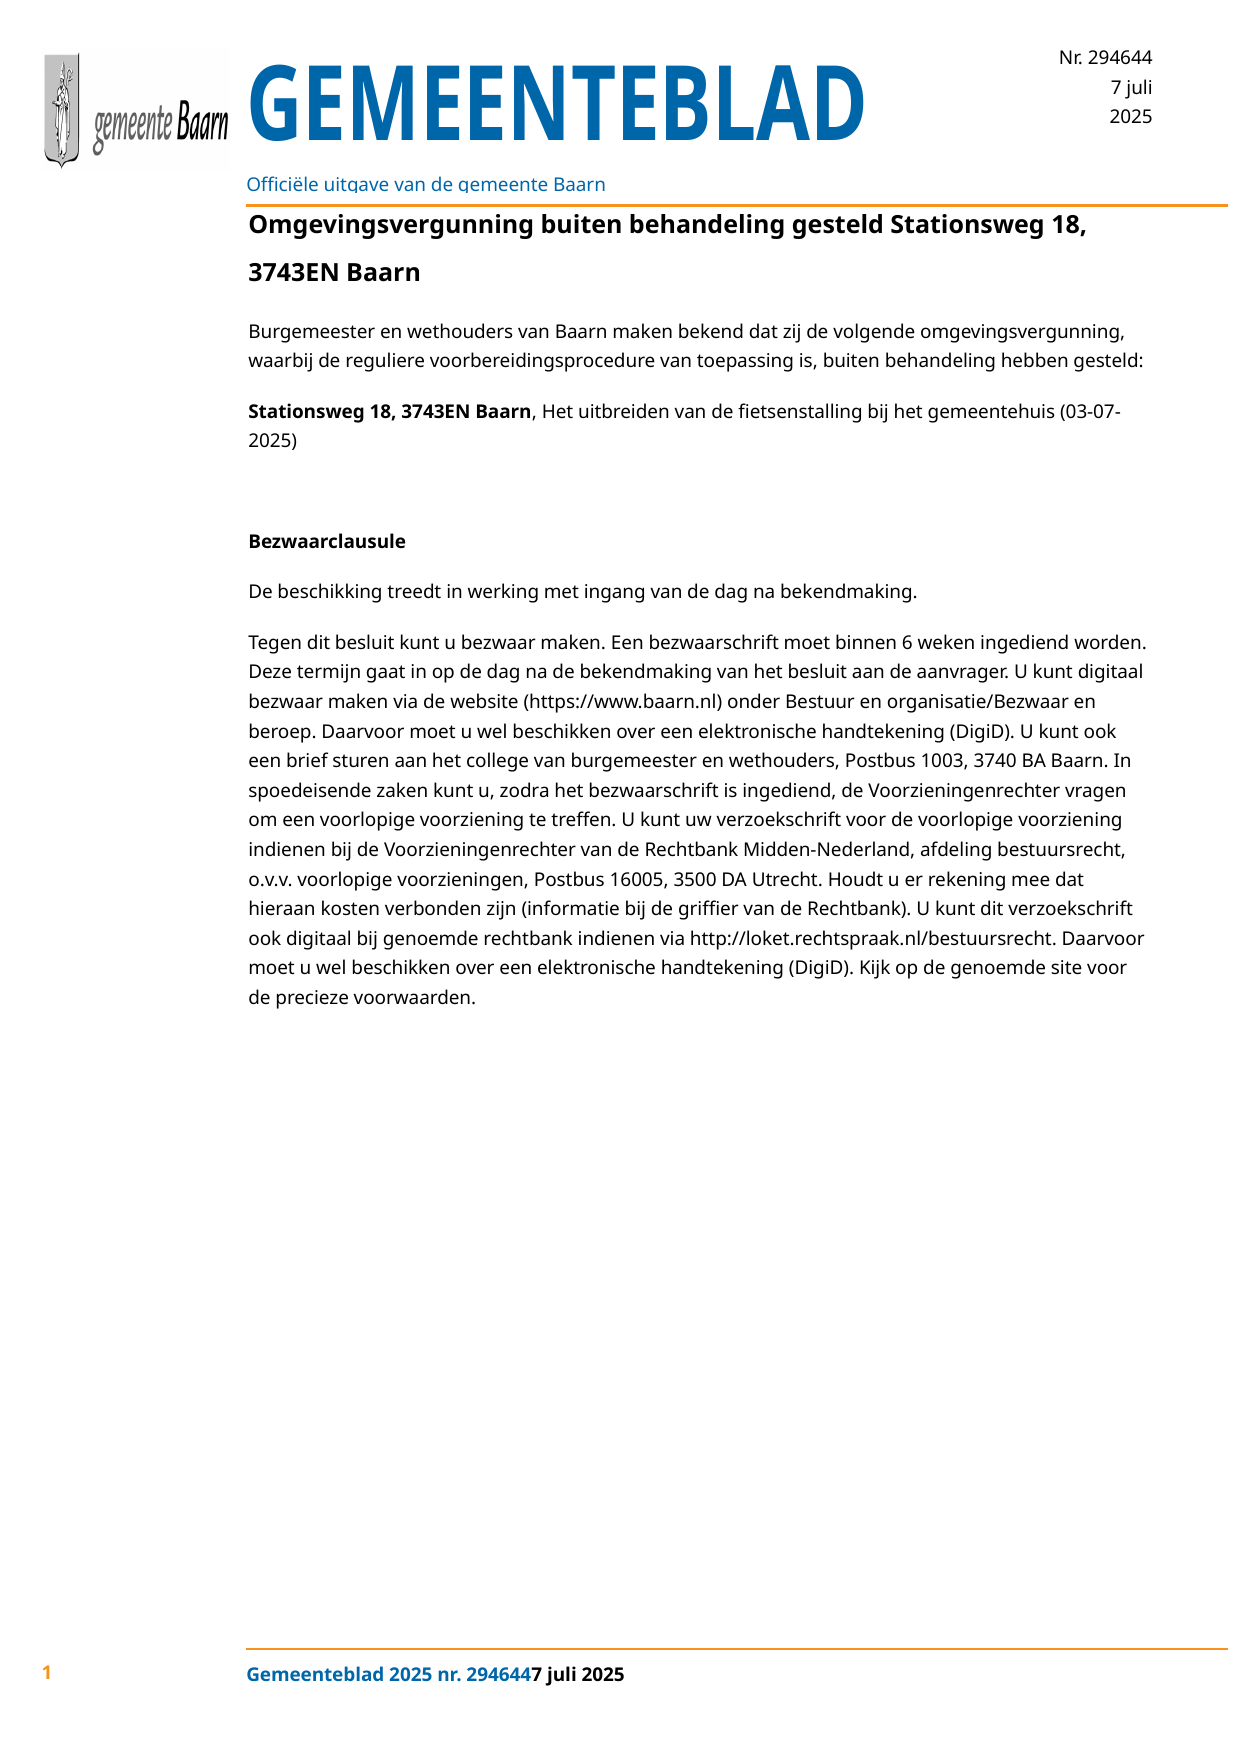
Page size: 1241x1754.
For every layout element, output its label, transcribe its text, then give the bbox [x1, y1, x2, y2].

text Omgevingsvergunning buiten behandeling gesteld Stationsweg 18, 3743EN Baarn [248, 207, 1152, 288]
text De beschikking treedt in werking met ingang van de dag na bekendmaking. [248, 579, 1152, 604]
picture [41, 47, 231, 172]
text Burgemeester en wethouders van Baarn maken bekend dat zij de volgende omgevingsvergunning, waarbij de reguliere voorbereidingsprocedure van toepassing is, buiten behandeling hebben gesteld: [248, 318, 1152, 373]
text Tegen dit besluit kunt u bezwaar maken. Een bezwaarschrift moet binnen 6 weken ingediend worden. Deze termijn gaat in op de dag na de bekendmaking van het besluit aan de aanvrager. U kunt digitaal bezwaar maken via de website (https://www.baarn.nl) onder Bestuur en organisatie/Bezwaar en beroep. Daarvoor moet u wel beschikken over een elektronische handtekening (DigiD). U kunt ook een brief sturen aan het college van burgemeester en wethouders, Postbus 1003, 3740 BA Baarn. In spoedeisende zaken kunt u, zodra het bezwaarschrift is ingediend, de Voorzieningenrechter vragen om een voorlopige voorziening te treffen. U kunt uw verzoekschrift voor de voorlopige voorziening indienen bij de Voorzieningenrechter van de Rechtbank Midden-Nederland, afdeling bestuursrecht, o.v.v. voorlopige voorzieningen, Postbus 16005, 3500 DA Utrecht. Houdt u er rekening mee dat hieraan kosten verbonden zijn (informatie bij de griffier van de Rechtbank). U kunt dit verzoekschrift ook digitaal bij genoemde rechtbank indienen via http://loket.rechtspraak.nl/bestuursrecht. Daarvoor moet u wel beschikken over een elektronische handtekening (DigiD). Kijk op de genoemde site voor de precieze voorwaarden. [248, 629, 1152, 1010]
text Bezwaarclausule [248, 528, 1152, 554]
text Stationsweg 18, 3743EN Baarn, Het uitbreiden van de fietsenstalling bij het gemeentehuis (03-07-2025) [248, 398, 1152, 453]
